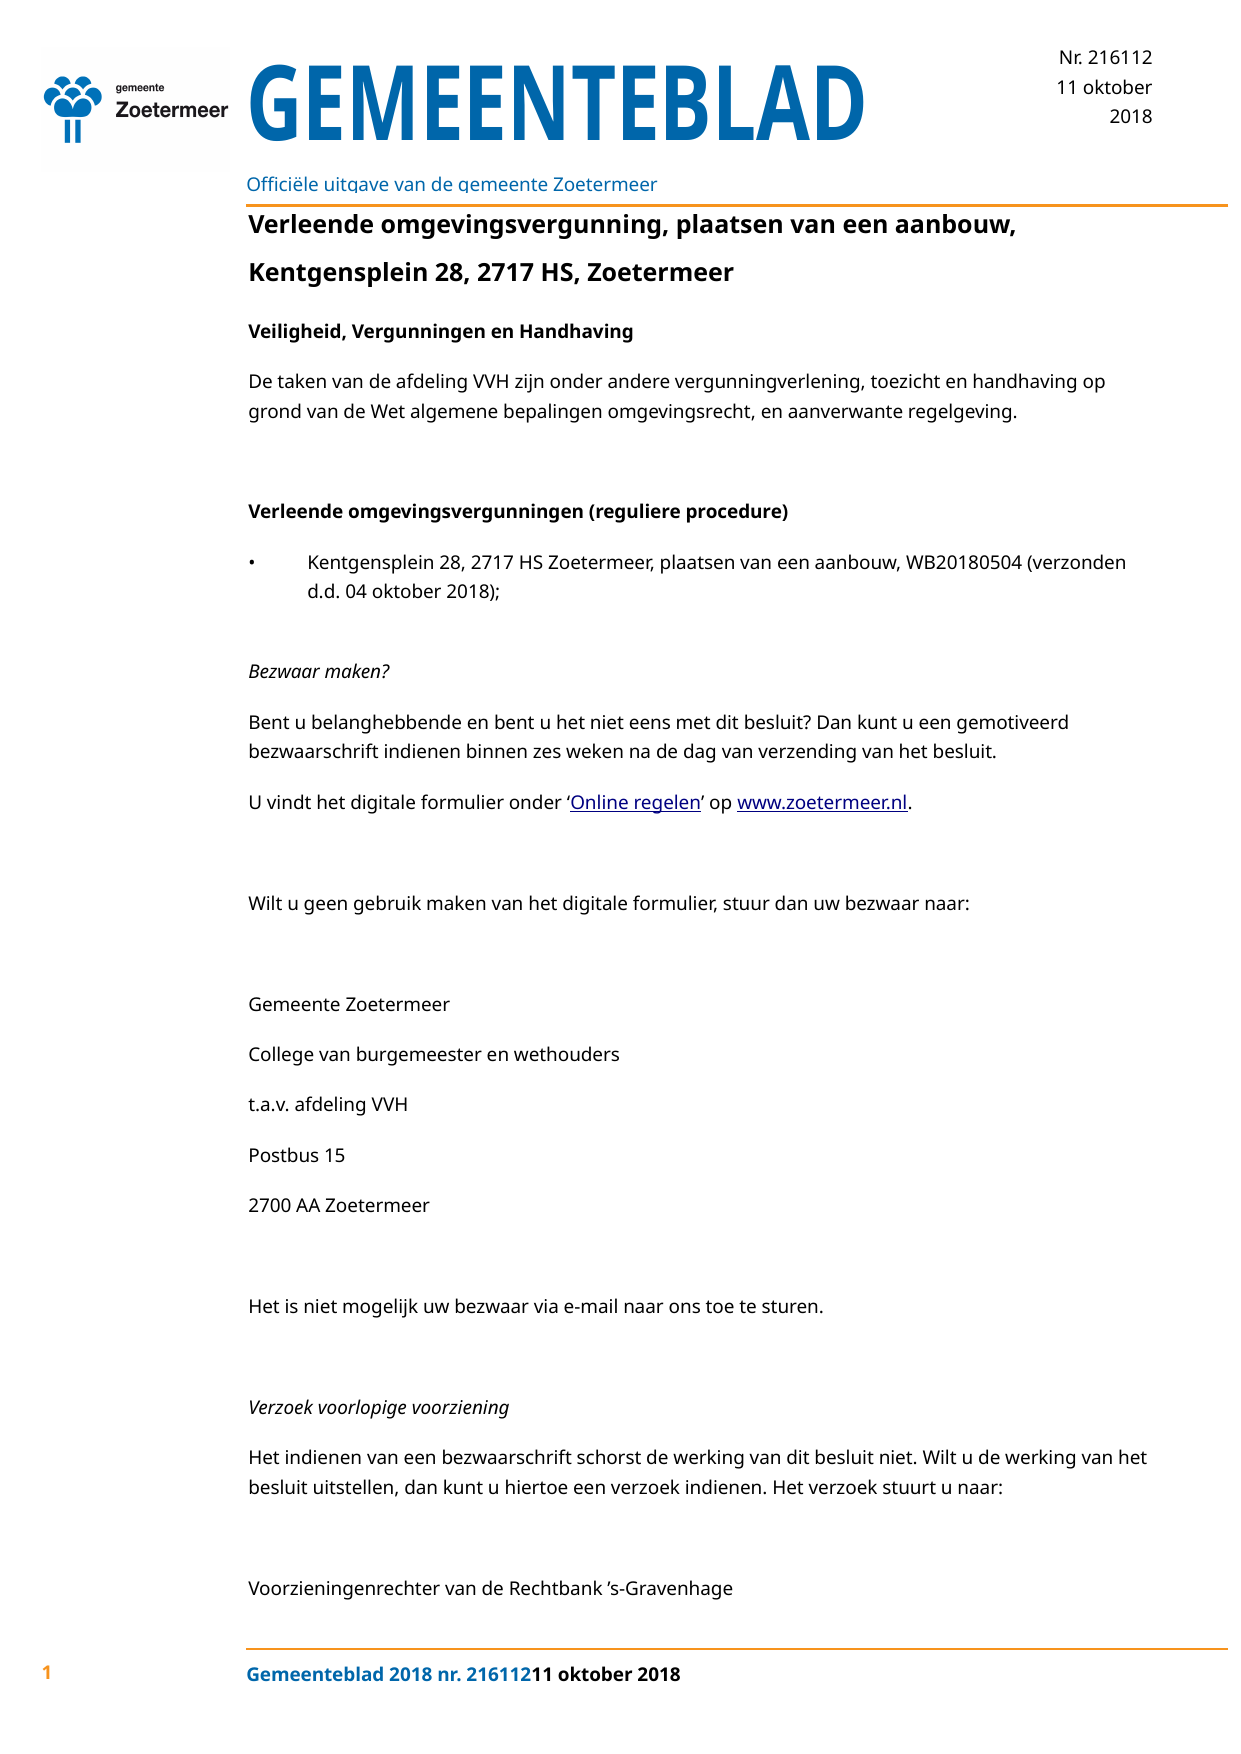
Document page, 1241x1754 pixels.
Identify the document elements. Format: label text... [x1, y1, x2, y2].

picture [41, 47, 231, 172]
text College van burgemeester en wethouders [248, 1041, 1152, 1067]
text Bezwaar maken? [248, 659, 1152, 684]
text Bent u belanghebbende en bent u het niet eens met dit besluit? Dan kunt u een gemotiveerd bezwaarschrift indienen binnen zes weken na de dag van verzending van het besluit. [248, 709, 1152, 764]
text Verleende omgevingsvergunningen (reguliere procedure) [248, 499, 1152, 524]
text Het indienen van een bezwaarschrift schorst de werking van dit besluit niet. Wilt u de werking van het besluit uitstellen, dan kunt u hiertoe een verzoek indienen. Het verzoek stuurt u naar: [248, 1444, 1152, 1500]
text t.a.v. afdeling VVH [248, 1092, 1152, 1117]
text Verzoek voorlopige voorziening [248, 1394, 1152, 1420]
list Kentgensplein 28, 2717 HS Zoetermeer, plaatsen van een aanbouw, WB20180504 (verzonden d.d. 04 oktober 2018); [248, 549, 1152, 604]
text Gemeente Zoetermeer [248, 991, 1152, 1017]
text Voorzieningenrechter van de Rechtbank ’s-Gravenhage [248, 1575, 1152, 1601]
text Veiligheid, Vergunningen en Handhaving [248, 318, 1152, 344]
text Het is niet mogelijk uw bezwaar via e-mail naar ons toe te sturen. [248, 1293, 1152, 1319]
text Verleende omgevingsvergunning, plaatsen van een aanbouw, Kentgensplein 28, 2717 HS, Zoetermeer [248, 207, 1152, 288]
text U vindt het digitale formulier onder ‘Online regelen’ op www.zoetermeer.nl. [248, 789, 1152, 815]
text 2700 AA Zoetermeer [248, 1192, 1152, 1218]
text Postbus 15 [248, 1142, 1152, 1168]
text De taken van de afdeling VVH zijn onder andere vergunningverlening, toezicht en handhaving op grond van de Wet algemene bepalingen omgevingsrecht, en aanverwante regelgeving. [248, 368, 1152, 424]
text Wilt u geen gebruik maken van het digitale formulier, stuur dan uw bezwaar naar: [248, 890, 1152, 916]
